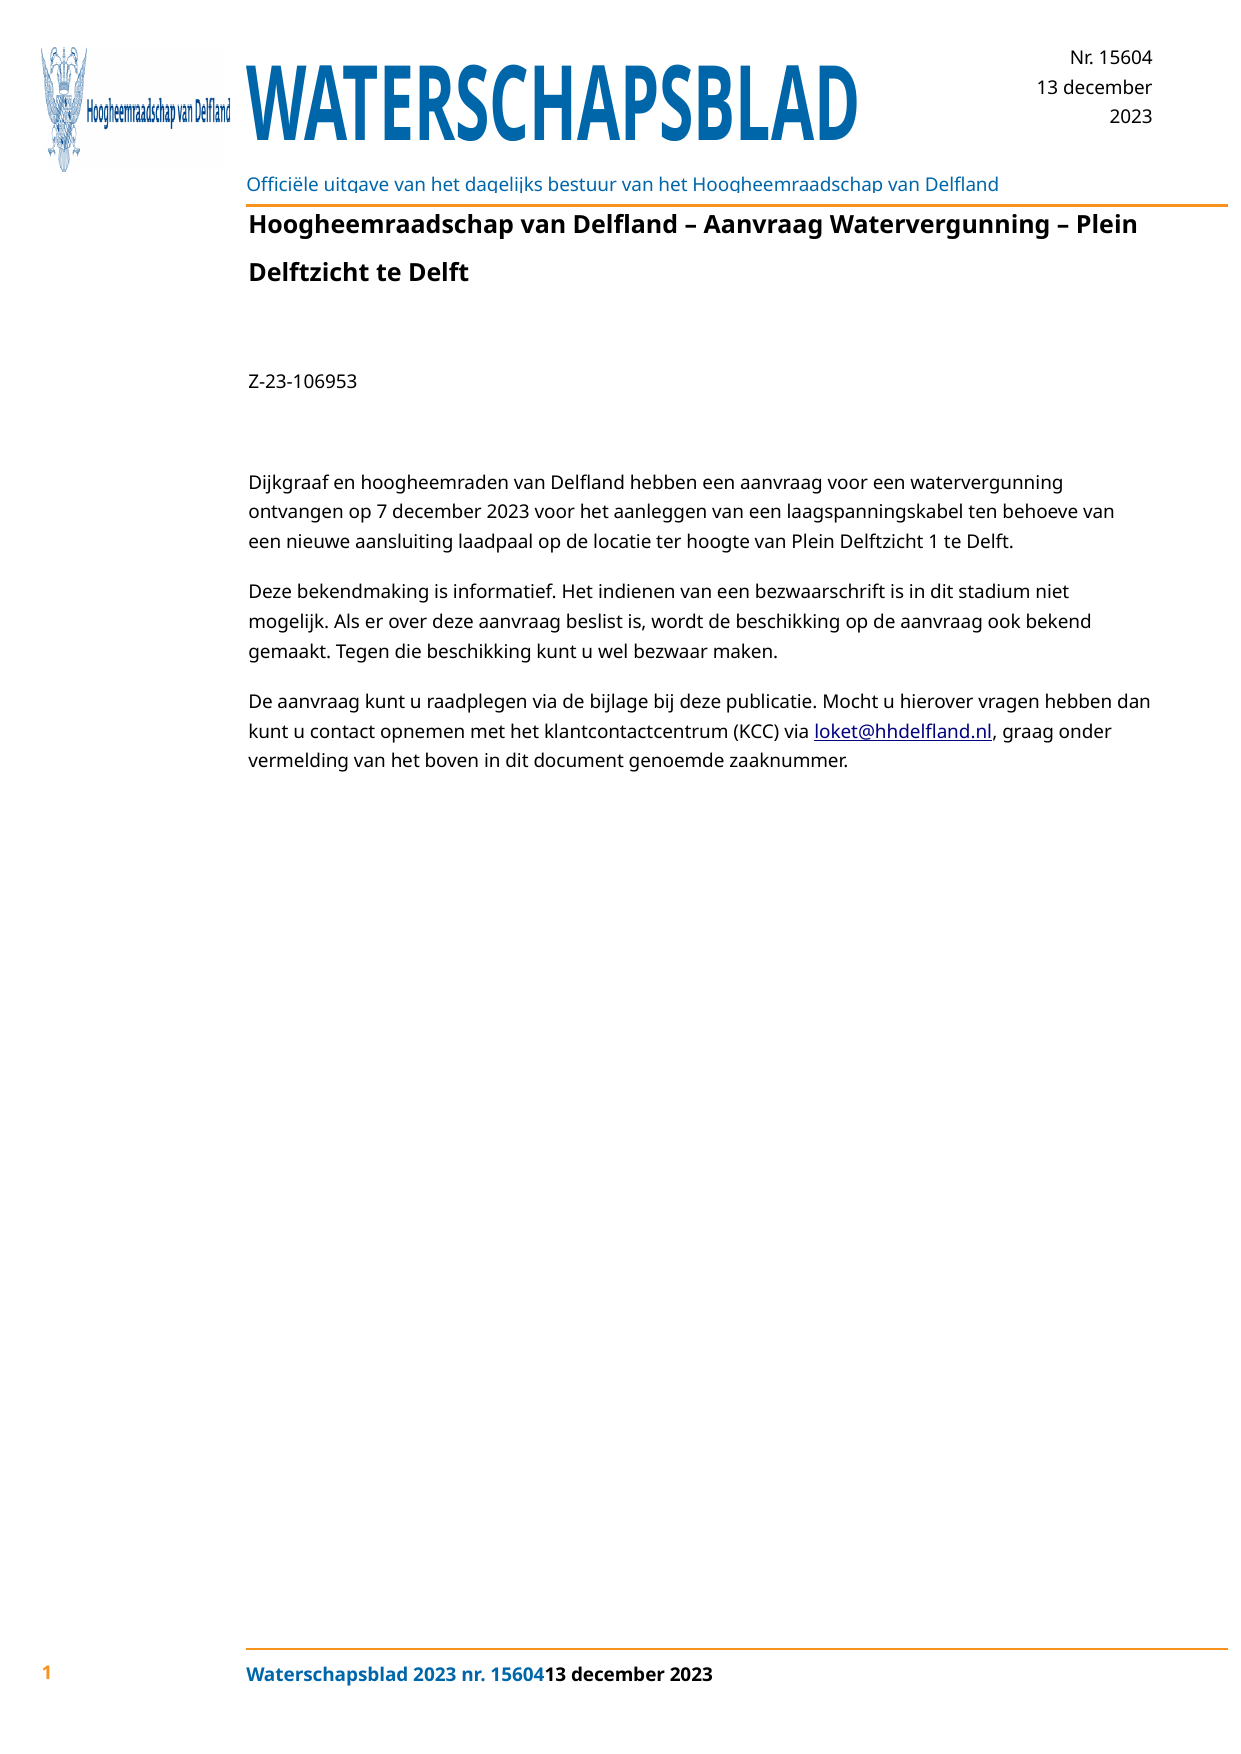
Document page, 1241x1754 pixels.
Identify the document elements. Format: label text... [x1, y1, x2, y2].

text Deze bekendmaking is informatief. Het indienen van een bezwaarschrift is in dit stadium niet mogelijk. Als er over deze aanvraag beslist is, wordt de beschikking op de aanvraag ook bekend gemaakt. Tegen die beschikking kunt u wel bezwaar maken. [248, 579, 1152, 664]
text Hoogheemraadschap van Delfland – Aanvraag Watervergunning – Plein Delftzicht te Delft [248, 207, 1152, 288]
text Dijkgraaf en hoogheemraden van Delfland hebben een aanvraag voor een watervergunning ontvangen op 7 december 2023 voor het aanleggen van een laagspanningskabel ten behoeve van een nieuwe aansluiting laadpaal op de locatie ter hoogte van Plein Delftzicht 1 te Delft. [248, 469, 1152, 554]
text De aanvraag kunt u raadplegen via de bijlage bij deze publicatie. Mocht u hierover vragen hebben dan kunt u contact opnemen met het klantcontactcentrum (KCC) via loket@hhdelfland.nl, graag onder vermelding van het boven in dit document genoemde zaaknummer. [248, 688, 1152, 773]
text Z-23-106953 [248, 368, 1152, 394]
picture [41, 47, 231, 172]
